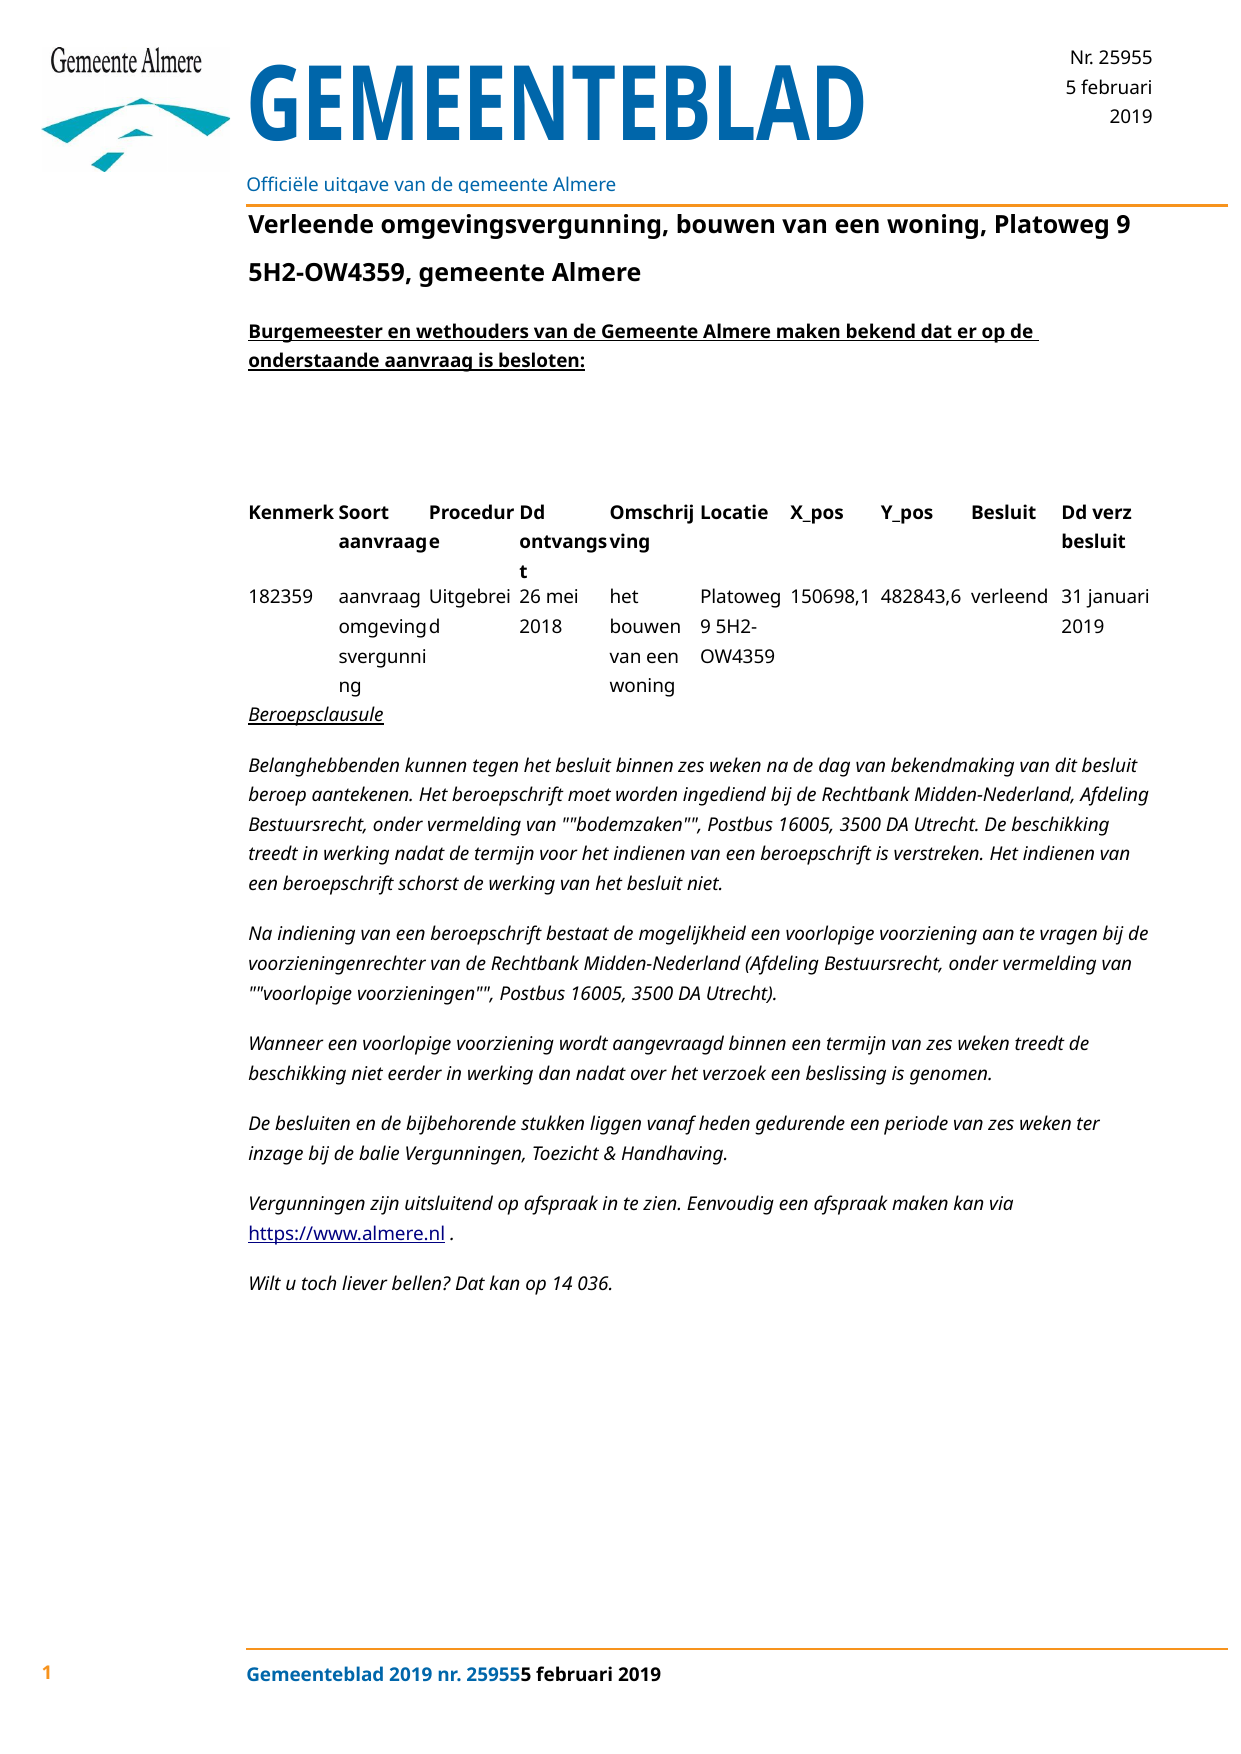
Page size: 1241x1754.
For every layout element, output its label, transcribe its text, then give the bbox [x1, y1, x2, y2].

text Beroepsclausule [248, 701, 1152, 727]
table_header Procedure [429, 499, 519, 584]
table_cell Platoweg 9 5H2-OW4359 [700, 584, 790, 698]
text De besluiten en de bijbehorende stukken liggen vanaf heden gedurende een periode van zes weken ter inzage bij de balie Vergunningen, Toezicht & Handhaving. [248, 1110, 1152, 1166]
table_header Dd verz besluit [1061, 499, 1152, 584]
table_header X_pos [790, 499, 881, 584]
table_cell 182359 [248, 584, 338, 698]
text Wanneer een voorlopige voorziening wordt aangevraagd binnen een termijn van zes weken treedt de beschikking niet eerder in werking dan nadat over het verzoek een beslissing is genomen. [248, 1030, 1152, 1086]
table_cell verleend [971, 584, 1061, 698]
text Na indiening van een beroepschrift bestaat de mogelijkheid een voorlopige voorziening aan te vragen bij de voorzieningenrechter van de Rechtbank Midden-Nederland (Afdeling Bestuursrecht, onder vermelding van ""voorlopige voorzieningen"", Postbus 16005, 3500 DA Utrecht). [248, 921, 1152, 1006]
table_cell 482843,6 [881, 584, 971, 698]
table_cell het bouwen van een woning [609, 584, 700, 698]
table_header Locatie [700, 499, 790, 584]
table_header Kenmerk [248, 499, 338, 584]
table_header Y_pos [881, 499, 971, 584]
table_cell Uitgebreid [429, 584, 519, 698]
table_cell 26 mei 2018 [519, 584, 609, 698]
table_cell aanvraag omgevingsvergunning [338, 584, 429, 698]
picture [41, 47, 231, 172]
text Wilt u toch liever bellen? Dat kan op 14 036. [248, 1270, 1152, 1296]
table_cell 31 januari 2019 [1061, 584, 1152, 698]
table_header Soort aanvraag [338, 499, 429, 584]
table_header Omschrijving [609, 499, 700, 584]
text Vergunningen zijn uitsluitend op afspraak in te zien. Eenvoudig een afspraak maken kan via https://www.almere.nl . [248, 1190, 1152, 1246]
table_header Besluit [971, 499, 1061, 584]
text Verleende omgevingsvergunning, bouwen van een woning, Platoweg 9 5H2-OW4359, gemeente Almere [248, 207, 1152, 288]
table_header Dd ontvangst [519, 499, 609, 584]
text Belanghebbenden kunnen tegen het besluit binnen zes weken na de dag van bekendmaking van dit besluit beroep aantekenen. Het beroepschrift moet worden ingediend bij de Rechtbank Midden-Nederland, Afdeling Bestuursrecht, onder vermelding van ""bodemzaken"", Postbus 16005, 3500 DA Utrecht. De beschikking treedt in werking nadat de termijn voor het indienen van een beroepschrift is verstreken. Het indienen van een beroepschrift schorst de werking van het besluit niet. [248, 752, 1152, 896]
text Burgemeester en wethouders van de Gemeente Almere maken bekend dat er op de onderstaande aanvraag is besloten: [248, 318, 1152, 373]
table_cell 150698,1 [790, 584, 881, 698]
